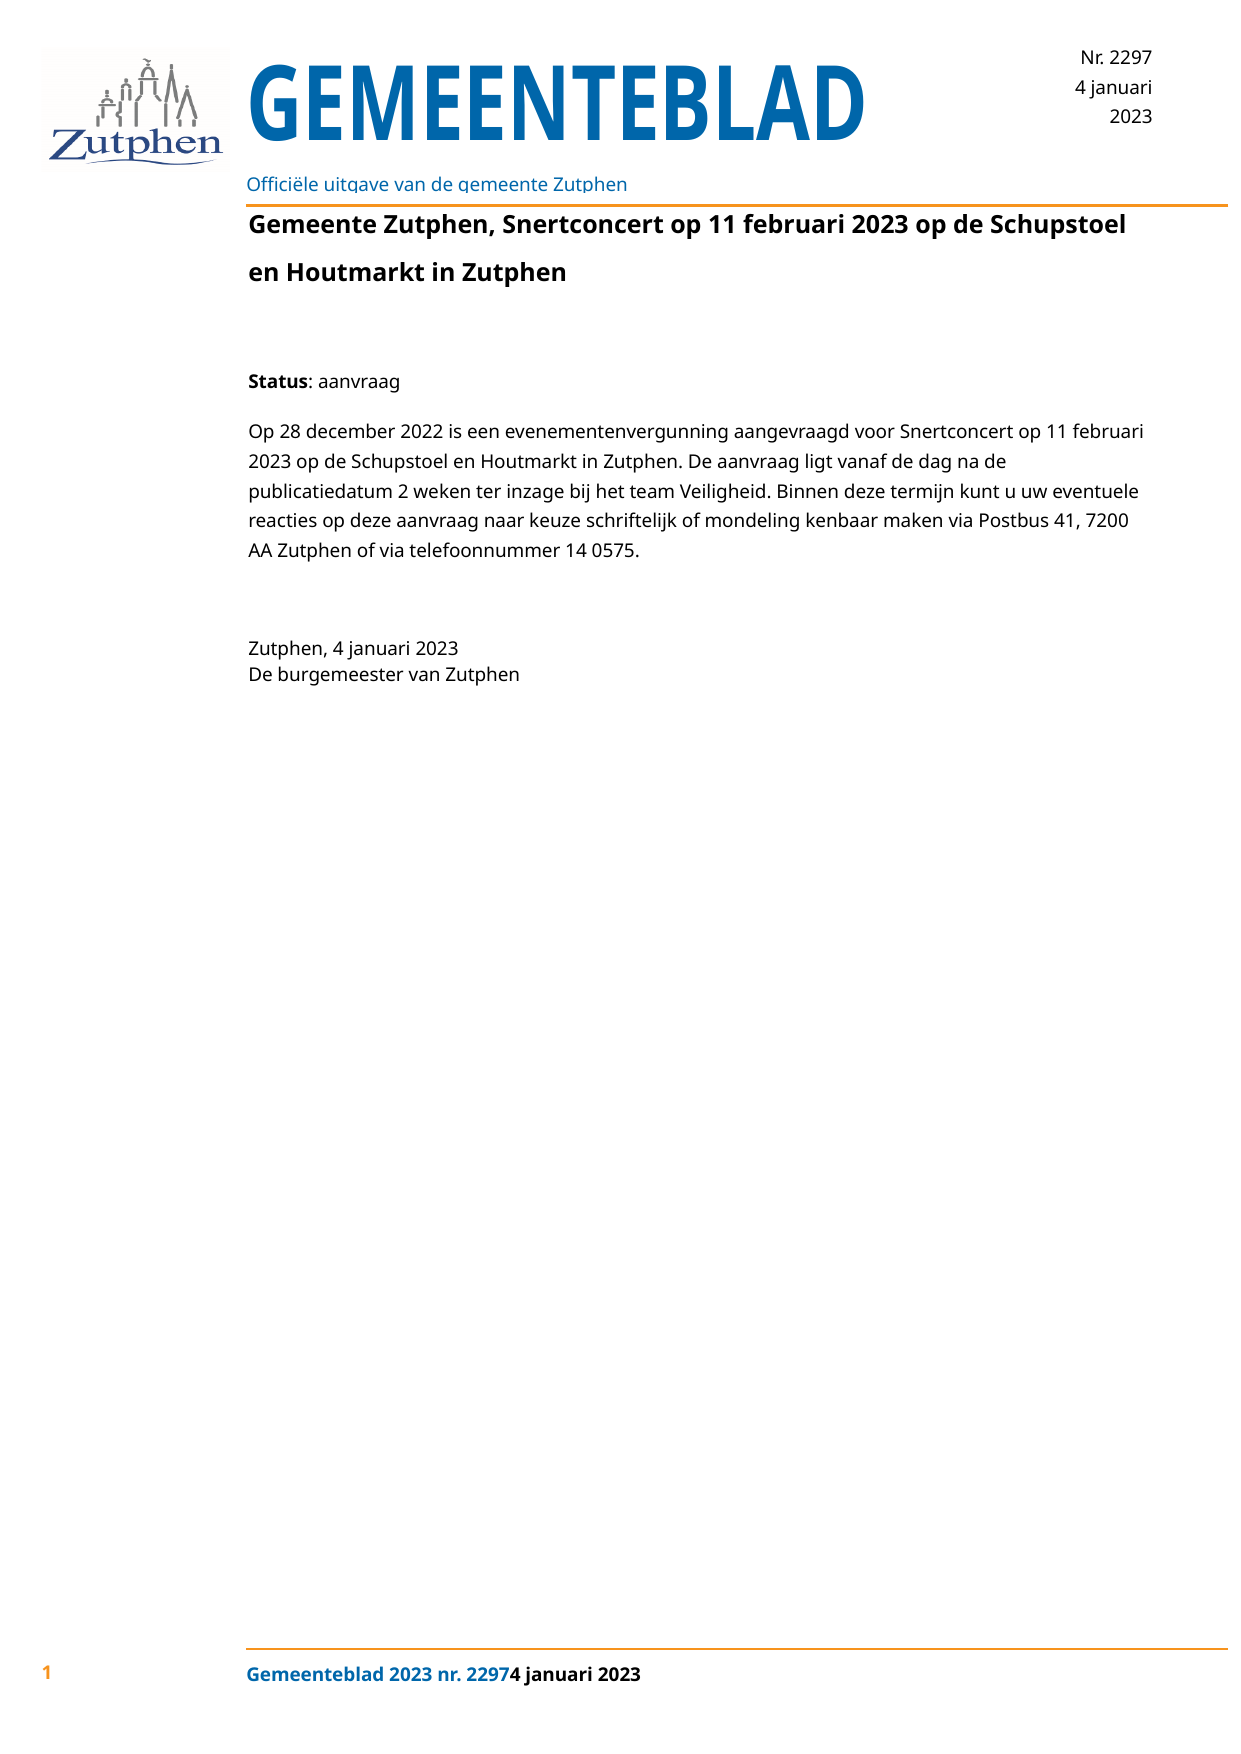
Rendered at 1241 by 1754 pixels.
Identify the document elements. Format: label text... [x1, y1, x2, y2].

text Op 28 december 2022 is een evenementenvergunning aangevraagd voor Snertconcert op 11 februari 2023 op de Schupstoel en Houtmarkt in Zutphen. De aanvraag ligt vanaf de dag na de publicatiedatum 2 weken ter inzage bij het team Veiligheid. Binnen deze termijn kunt u uw eventuele reacties op deze aanvraag naar keuze schriftelijk of mondeling kenbaar maken via Postbus 41, 7200 AA Zutphen of via telefoonnummer 14 0575. [248, 419, 1152, 563]
text Status: aanvraag [248, 368, 1152, 394]
text Gemeente Zutphen, Snertconcert op 11 februari 2023 op de Schupstoel en Houtmarkt in Zutphen [248, 207, 1152, 288]
text Zutphen, 4 januari 2023 [248, 635, 1152, 661]
picture [41, 47, 231, 172]
text De burgemeester van Zutphen [248, 661, 1152, 687]
